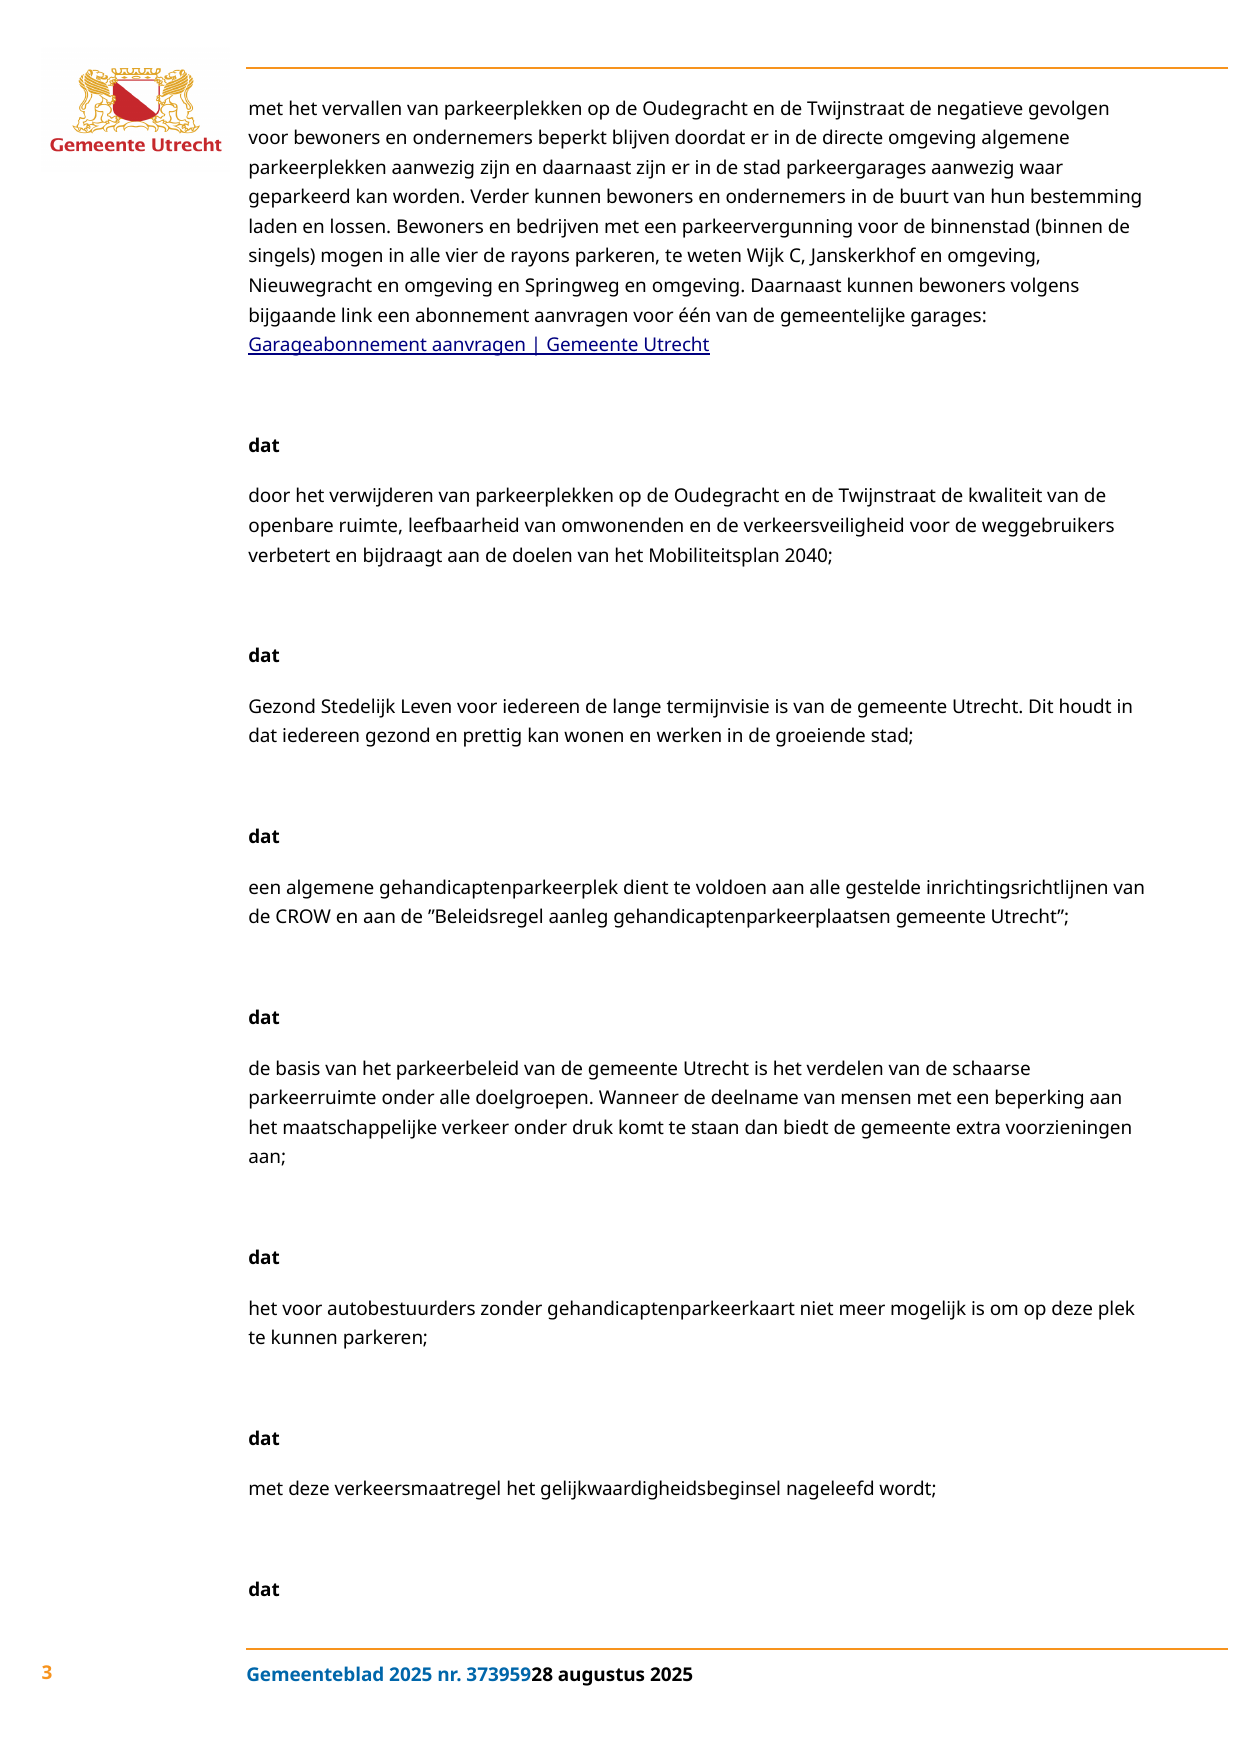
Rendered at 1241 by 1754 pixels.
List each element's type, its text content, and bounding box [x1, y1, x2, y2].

text met deze verkeersmaatregel het gelijkwaardigheidsbeginsel nageleefd wordt; [248, 1476, 1152, 1501]
text Gezond Stedelijk Leven voor iedereen de lange termijnvisie is van de gemeente Utrecht. Dit houdt in dat iedereen gezond en prettig kan wonen en werken in de groeiende stad; [248, 693, 1152, 748]
text een algemene gehandicaptenparkeerplek dient te voldoen aan alle gestelde inrichtingsrichtlijnen van de CROW en aan de ”Beleidsregel aanleg gehandicaptenparkeerplaatsen gemeente Utrecht”; [248, 874, 1152, 929]
text het voor autobestuurders zonder gehandicaptenparkeerkaart niet meer mogelijk is om op deze plek te kunnen parkeren; [248, 1295, 1152, 1350]
text dat [248, 1425, 1152, 1451]
text dat [248, 823, 1152, 849]
text dat [248, 1244, 1152, 1270]
text de basis van het parkeerbeleid van de gemeente Utrecht is het verdelen van de schaarse parkeerruimte onder alle doelgroepen. Wanneer de deelname van mensen met een beperking aan het maatschappelijke verkeer onder druk komt te staan dan biedt de gemeente extra voorzieningen aan; [248, 1055, 1152, 1169]
text dat [248, 1576, 1152, 1602]
text dat [248, 643, 1152, 668]
text dat [248, 432, 1152, 458]
picture [41, 47, 231, 172]
text dat [248, 1004, 1152, 1030]
text door het verwijderen van parkeerplekken op de Oudegracht en de Twijnstraat de kwaliteit van de openbare ruimte, leefbaarheid van omwonenden en de verkeersveiligheid voor de weggebruikers verbetert en bijdraagt aan de doelen van het Mobiliteitsplan 2040; [248, 483, 1152, 568]
text met het vervallen van parkeerplekken op de Oudegracht en de Twijnstraat de negatieve gevolgen voor bewoners en ondernemers beperkt blijven doordat er in de directe omgeving algemene parkeerplekken aanwezig zijn en daarnaast zijn er in de stad parkeergarages aanwezig waar geparkeerd kan worden. Verder kunnen bewoners en ondernemers in de buurt van hun bestemming laden en lossen. Bewoners en bedrijven met een parkeervergunning voor de binnenstad (binnen de singels) mogen in alle vier de rayons parkeren, te weten Wijk C, Janskerkhof en omgeving, Nieuwegracht en omgeving en Springweg en omgeving. Daarnaast kunnen bewoners volgens bijgaande link een abonnement aanvragen voor één van de gemeentelijke garages: Garageabonnement aanvragen | Gemeente Utrecht [248, 95, 1152, 357]
